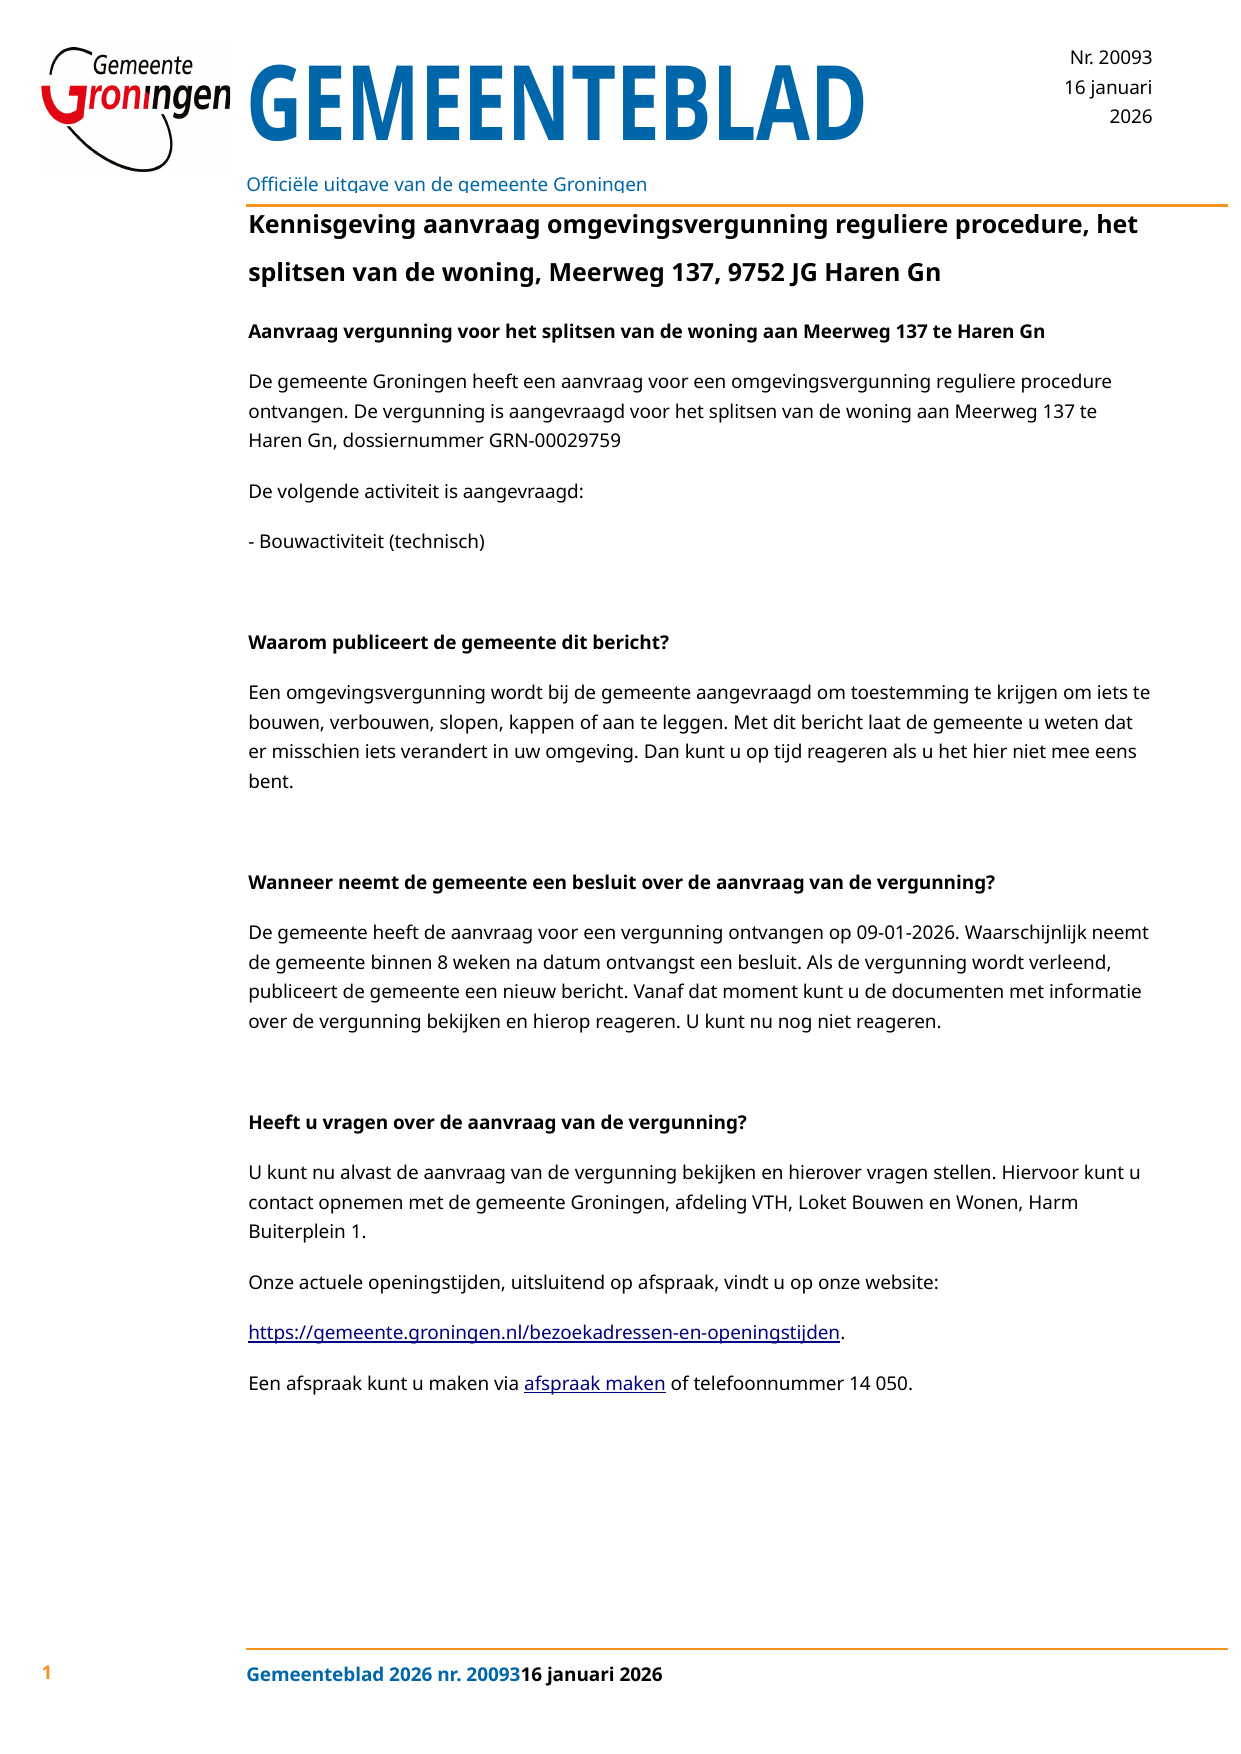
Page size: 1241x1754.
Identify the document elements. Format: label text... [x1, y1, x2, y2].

text Wanneer neemt de gemeente een besluit over de aanvraag van de vergunning? [248, 869, 1152, 895]
text Aanvraag vergunning voor het splitsen van de woning aan Meerweg 137 te Haren Gn [248, 318, 1152, 344]
text Heeft u vragen over de aanvraag van de vergunning? [248, 1109, 1152, 1135]
text Onze actuele openingstijden, uitsluitend op afspraak, vindt u op onze website: [248, 1269, 1152, 1295]
text Een omgevingsvergunning wordt bij de gemeente aangevraagd om toestemming te krijgen om iets te bouwen, verbouwen, slopen, kappen of aan te leggen. Met dit bericht laat de gemeente u weten dat er misschien iets verandert in uw omgeving. Dan kunt u op tijd reageren als u het hier niet mee eens bent. [248, 679, 1152, 794]
text Waarom publiceert de gemeente dit bericht? [248, 629, 1152, 655]
text De volgende activiteit is aangevraagd: [248, 478, 1152, 504]
picture [41, 47, 231, 172]
text Kennisgeving aanvraag omgevingsvergunning reguliere procedure, het splitsen van de woning, Meerweg 137, 9752 JG Haren Gn [248, 207, 1152, 288]
text Een afspraak kunt u maken via afspraak maken of telefoonnummer 14 050. [248, 1370, 1152, 1396]
text De gemeente Groningen heeft een aanvraag voor een omgevingsvergunning reguliere procedure ontvangen. De vergunning is aangevraagd voor het splitsen van de woning aan Meerweg 137 te Haren Gn, dossiernummer GRN-00029759 [248, 368, 1152, 453]
text - Bouwactiviteit (technisch) [248, 528, 1152, 554]
text U kunt nu alvast de aanvraag van de vergunning bekijken en hierover vragen stellen. Hiervoor kunt u contact opnemen met de gemeente Groningen, afdeling VTH, Loket Bouwen en Wonen, Harm Buiterplein 1. [248, 1159, 1152, 1244]
text De gemeente heeft de aanvraag voor een vergunning ontvangen op 09-01-2026. Waarschijnlijk neemt de gemeente binnen 8 weken na datum ontvangst een besluit. Als de vergunning wordt verleend, publiceert de gemeente een nieuw bericht. Vanaf dat moment kunt u de documenten met informatie over de vergunning bekijken en hierop reageren. U kunt nu nog niet reageren. [248, 919, 1152, 1034]
text https://gemeente.groningen.nl/bezoekadressen-en-openingstijden. [248, 1319, 1152, 1345]
